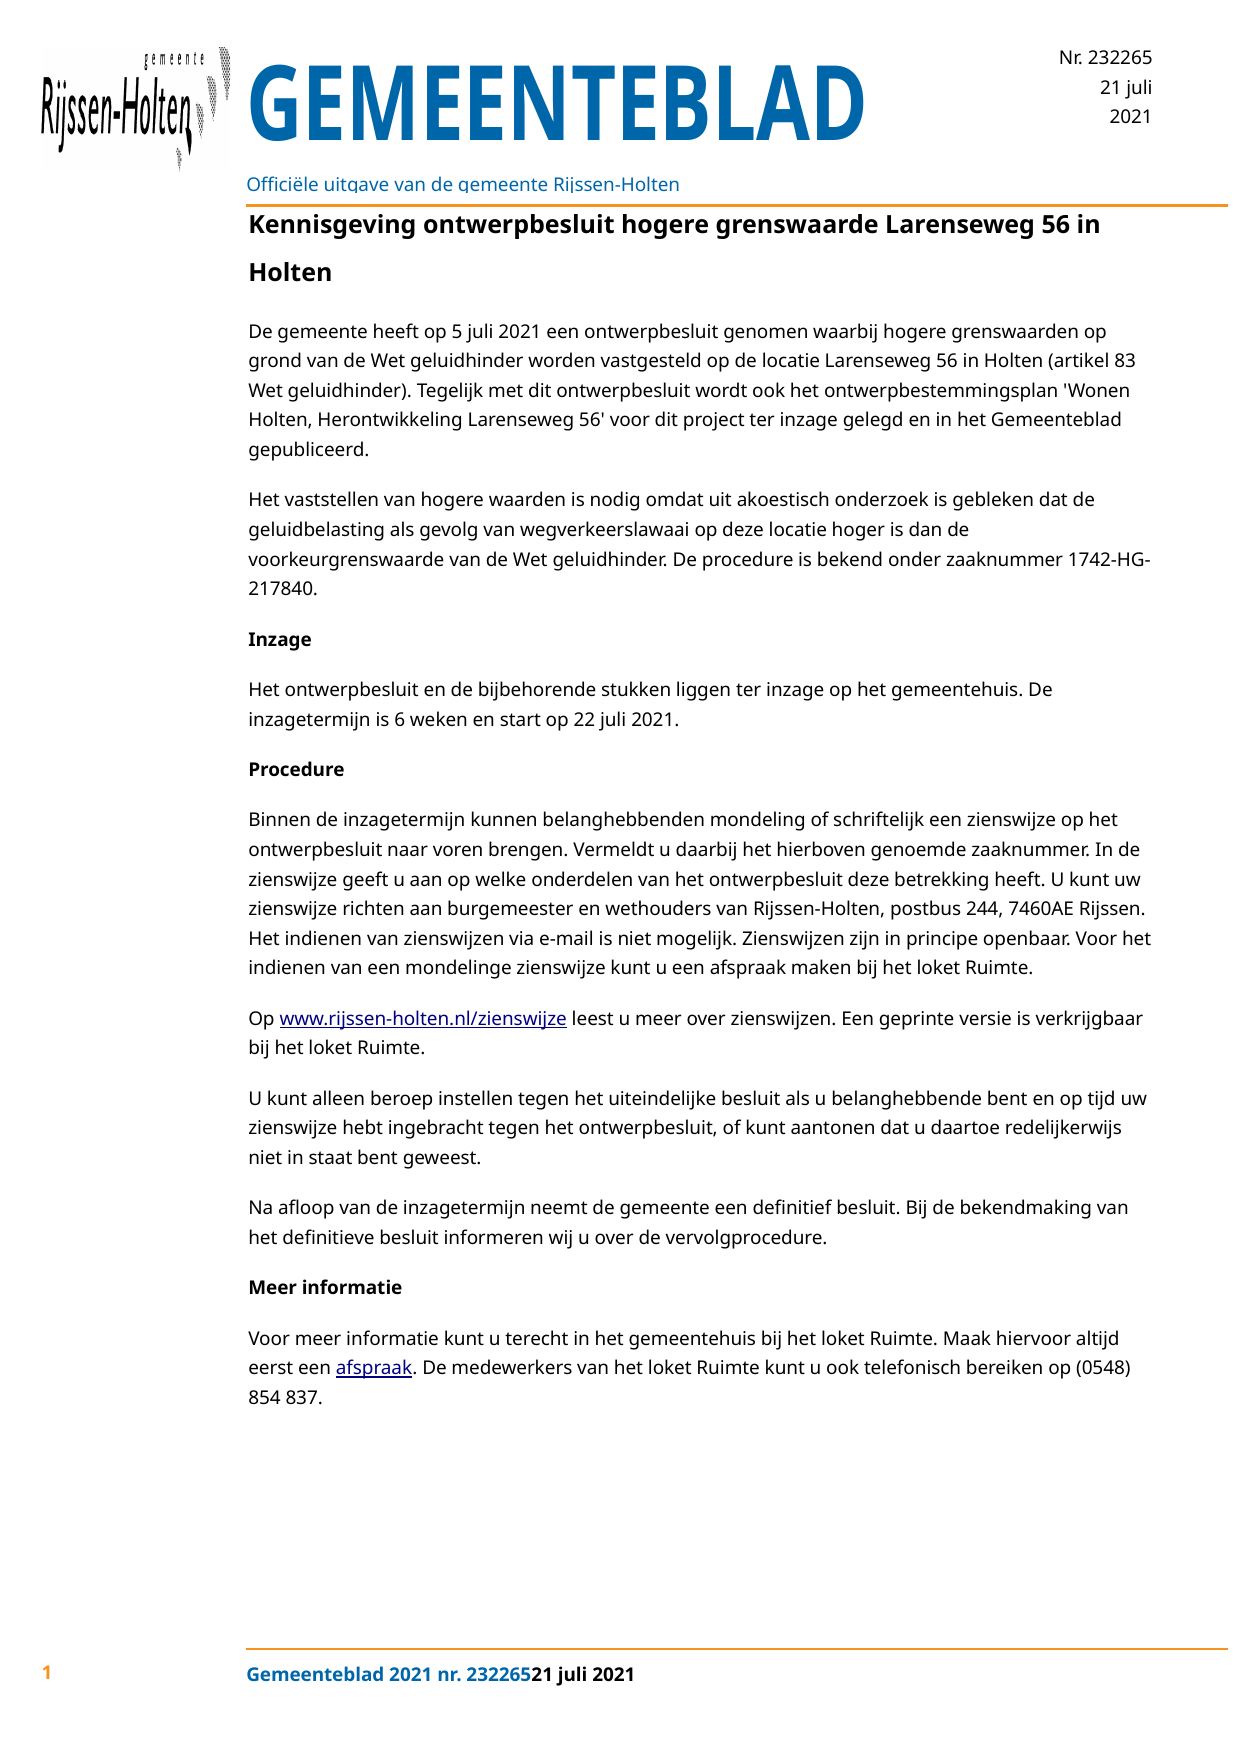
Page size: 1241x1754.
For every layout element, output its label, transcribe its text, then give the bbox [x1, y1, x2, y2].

text Voor meer informatie kunt u terecht in het gemeentehuis bij het loket Ruimte. Maak hiervoor altijd eerst een afspraak. De medewerkers van het loket Ruimte kunt u ook telefonisch bereiken op (0548) 854 837. [248, 1325, 1152, 1410]
text Inzage [248, 626, 1152, 652]
text U kunt alleen beroep instellen tegen het uiteindelijke besluit als u belanghebbende bent en op tijd uw zienswijze hebt ingebracht tegen het ontwerpbesluit, of kunt aantonen dat u daartoe redelijkerwijs niet in staat bent geweest. [248, 1085, 1152, 1170]
text Na afloop van de inzagetermijn neemt de gemeente een definitief besluit. Bij de bekendmaking van het definitieve besluit informeren wij u over de vervolgprocedure. [248, 1194, 1152, 1250]
text De gemeente heeft op 5 juli 2021 een ontwerpbesluit genomen waarbij hogere grenswaarden op grond van de Wet geluidhinder worden vastgesteld op de locatie Larenseweg 56 in Holten (artikel 83 Wet geluidhinder). Tegelijk met dit ontwerpbesluit wordt ook het ontwerpbestemmingsplan 'Wonen Holten, Herontwikkeling Larenseweg 56' voor dit project ter inzage gelegd en in het Gemeenteblad gepubliceerd. [248, 318, 1152, 462]
text Procedure [248, 756, 1152, 782]
text Het ontwerpbesluit en de bijbehorende stukken liggen ter inzage op het gemeentehuis. De inzagetermijn is 6 weken en start op 22 juli 2021. [248, 676, 1152, 732]
text Binnen de inzagetermijn kunnen belanghebbenden mondeling of schriftelijk een zienswijze op het ontwerpbesluit naar voren brengen. Vermeldt u daarbij het hierboven genoemde zaaknummer. In de zienswijze geeft u aan op welke onderdelen van het ontwerpbesluit deze betrekking heeft. U kunt uw zienswijze richten aan burgemeester en wethouders van Rijssen-Holten, postbus 244, 7460AE Rijssen. Het indienen van zienswijzen via e-mail is niet mogelijk. Zienswijzen zijn in principe openbaar. Voor het indienen van een mondelinge zienswijze kunt u een afspraak maken bij het loket Ruimte. [248, 807, 1152, 980]
text Het vaststellen van hogere waarden is nodig omdat uit akoestisch onderzoek is gebleken dat de geluidbelasting als gevolg van wegverkeerslawaai op deze locatie hoger is dan de voorkeurgrenswaarde van de Wet geluidhinder. De procedure is bekend onder zaaknummer 1742-HG-217840. [248, 487, 1152, 601]
text Op www.rijssen-holten.nl/zienswijze leest u meer over zienswijzen. Een geprinte versie is verkrijgbaar bij het loket Ruimte. [248, 1005, 1152, 1060]
picture [41, 47, 231, 172]
text Meer informatie [248, 1274, 1152, 1300]
text Kennisgeving ontwerpbesluit hogere grenswaarde Larenseweg 56 in Holten [248, 207, 1152, 288]
